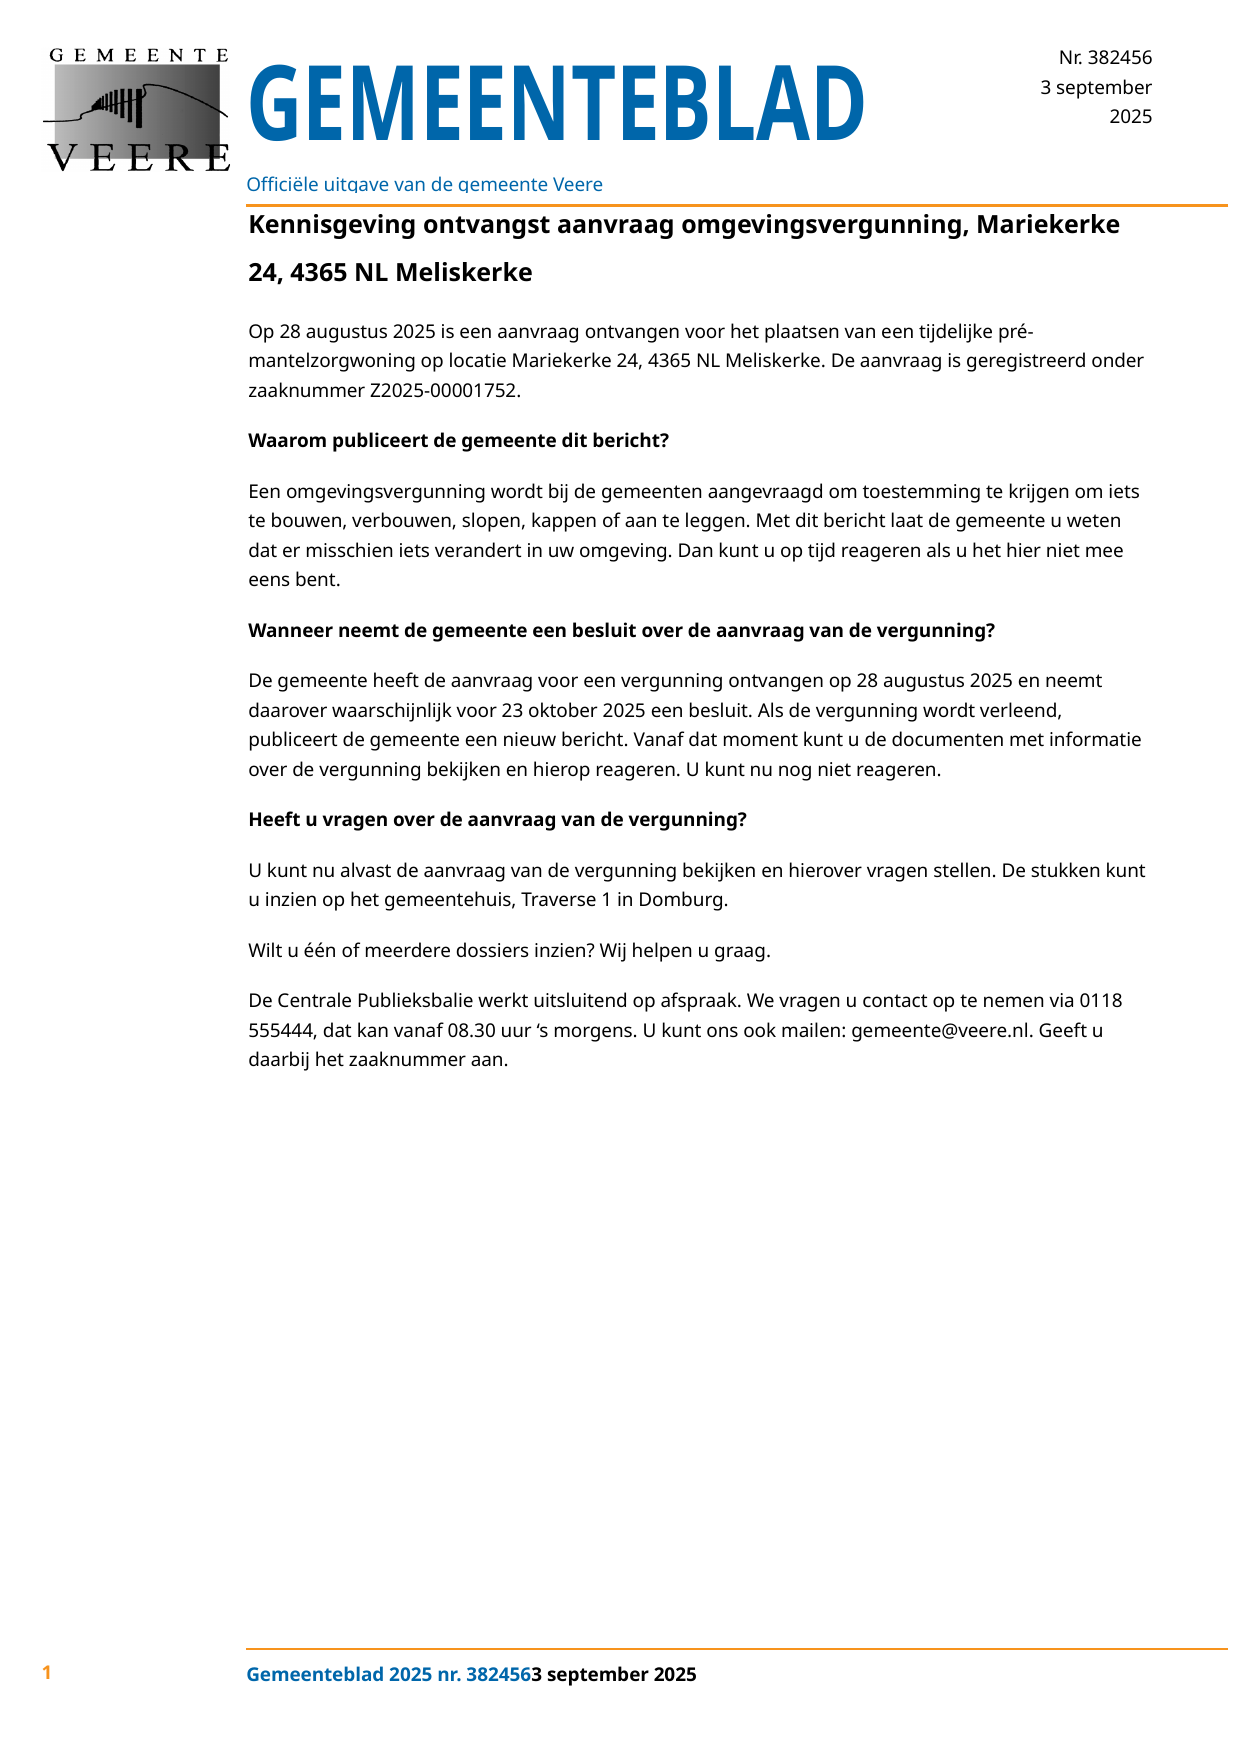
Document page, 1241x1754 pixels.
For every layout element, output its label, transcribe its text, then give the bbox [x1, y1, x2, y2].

text Op 28 augustus 2025 is een aanvraag ontvangen voor het plaatsen van een tijdelijke pré-mantelzorgwoning op locatie Mariekerke 24, 4365 NL Meliskerke. De aanvraag is geregistreerd onder zaaknummer Z2025-00001752. [248, 318, 1152, 403]
text Wanneer neemt de gemeente een besluit over de aanvraag van de vergunning? [248, 617, 1152, 643]
text Een omgevingsvergunning wordt bij de gemeenten aangevraagd om toestemming te krijgen om iets te bouwen, verbouwen, slopen, kappen of aan te leggen. Met dit bericht laat de gemeente u weten dat er misschien iets verandert in uw omgeving. Dan kunt u op tijd reageren als u het hier niet mee eens bent. [248, 478, 1152, 592]
text De Centrale Publieksbalie werkt uitsluitend op afspraak. We vragen u contact op te nemen via 0118 555444, dat kan vanaf 08.30 uur ‘s morgens. U kunt ons ook mailen: gemeente@veere.nl. Geeft u daarbij het zaaknummer aan. [248, 987, 1152, 1072]
text Waarom publiceert de gemeente dit bericht? [248, 427, 1152, 453]
text Wilt u één of meerdere dossiers inzien? Wij helpen u graag. [248, 937, 1152, 963]
picture [41, 47, 231, 172]
text U kunt nu alvast de aanvraag van de vergunning bekijken en hierover vragen stellen. De stukken kunt u inzien op het gemeentehuis, Traverse 1 in Domburg. [248, 857, 1152, 912]
text De gemeente heeft de aanvraag voor een vergunning ontvangen op 28 augustus 2025 en neemt daarover waarschijnlijk voor 23 oktober 2025 een besluit. Als de vergunning wordt verleend, publiceert de gemeente een nieuw bericht. Vanaf dat moment kunt u de documenten met informatie over de vergunning bekijken en hierop reageren. U kunt nu nog niet reageren. [248, 667, 1152, 782]
text Heeft u vragen over de aanvraag van de vergunning? [248, 807, 1152, 832]
text Kennisgeving ontvangst aanvraag omgevingsvergunning, Mariekerke 24, 4365 NL Meliskerke [248, 207, 1152, 288]
